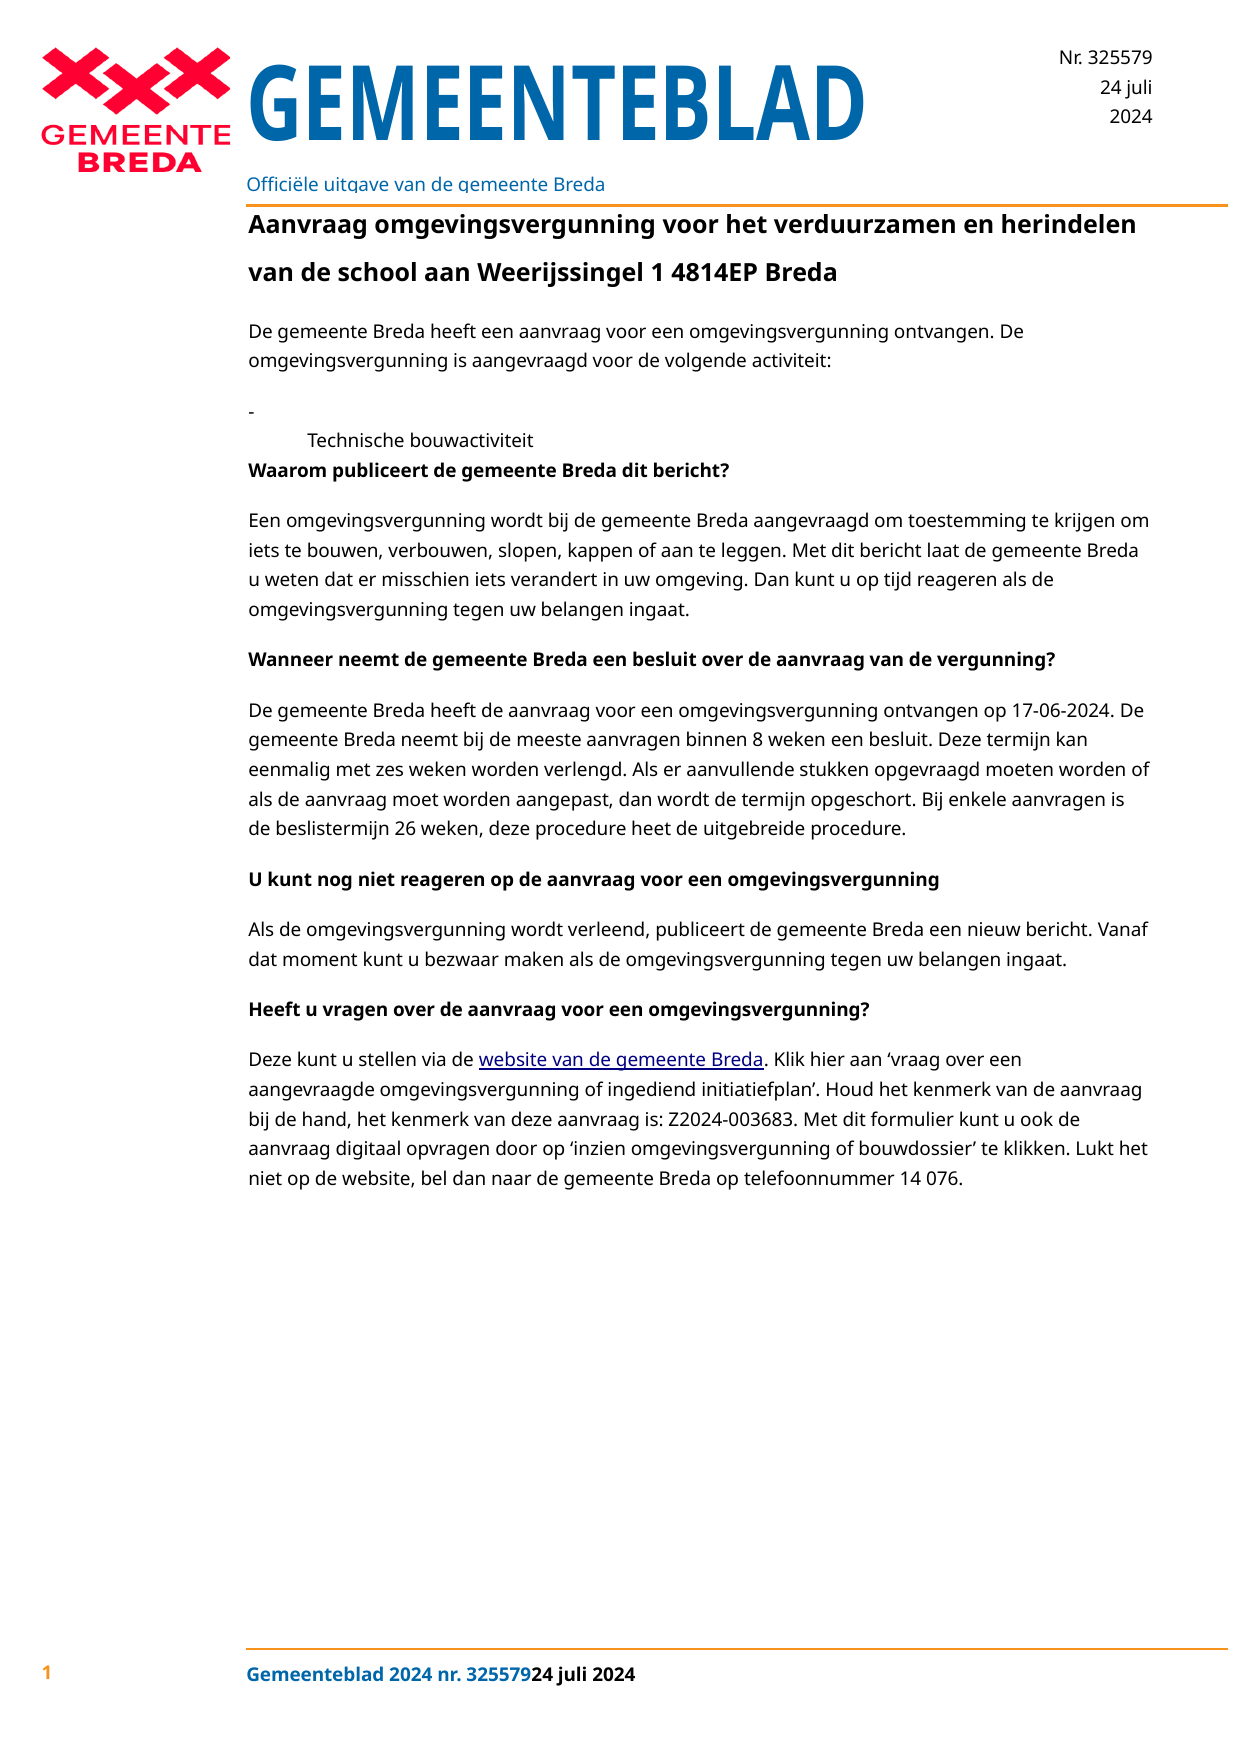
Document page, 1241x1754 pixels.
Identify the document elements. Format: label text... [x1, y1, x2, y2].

text Deze kunt u stellen via de website van de gemeente Breda. Klik hier aan ‘vraag over een aangevraagde omgevingsvergunning of ingediend initiatiefplan’. Houd het kenmerk van de aanvraag bij de hand, het kenmerk van deze aanvraag is: Z2024-003683. Met dit formulier kunt u ook de aanvraag digitaal opvragen door op ‘inzien omgevingsvergunning of bouwdossier’ te klikken. Lukt het niet op de website, bel dan naar de gemeente Breda op telefoonnummer 14 076. [248, 1047, 1152, 1191]
text Aanvraag omgevingsvergunning voor het verduurzamen en herindelen van de school aan Weerijssingel 1 4814EP Breda [248, 207, 1152, 288]
picture [41, 47, 231, 172]
text Waarom publiceert de gemeente Breda dit bericht? [248, 457, 1152, 483]
list Technische bouwactiviteit [248, 427, 1152, 453]
text Als de omgevingsvergunning wordt verleend, publiceert de gemeente Breda een nieuw bericht. Vanaf dat moment kunt u bezwaar maken als de omgevingsvergunning tegen uw belangen ingaat. [248, 916, 1152, 972]
text Heeft u vragen over de aanvraag voor een omgevingsvergunning? [248, 996, 1152, 1022]
text Wanneer neemt de gemeente Breda een besluit over de aanvraag van de vergunning? [248, 647, 1152, 672]
text U kunt nog niet reageren op de aanvraag voor een omgevingsvergunning [248, 866, 1152, 892]
text De gemeente Breda heeft de aanvraag voor een omgevingsvergunning ontvangen op 17-06-2024. De gemeente Breda neemt bij de meeste aanvragen binnen 8 weken een besluit. Deze termijn kan eenmalig met zes weken worden verlengd. Als er aanvullende stukken opgevraagd moeten worden of als de aanvraag moet worden aangepast, dan wordt de termijn opgeschort. Bij enkele aanvragen is de beslistermijn 26 weken, deze procedure heet de uitgebreide procedure. [248, 697, 1152, 841]
text De gemeente Breda heeft een aanvraag voor een omgevingsvergunning ontvangen. De omgevingsvergunning is aangevraagd voor de volgende activiteit: [248, 318, 1152, 373]
text Een omgevingsvergunning wordt bij de gemeente Breda aangevraagd om toestemming te krijgen om iets te bouwen, verbouwen, slopen, kappen of aan te leggen. Met dit bericht laat de gemeente Breda u weten dat er misschien iets verandert in uw omgeving. Dan kunt u op tijd reageren als de omgevingsvergunning tegen uw belangen ingaat. [248, 507, 1152, 622]
